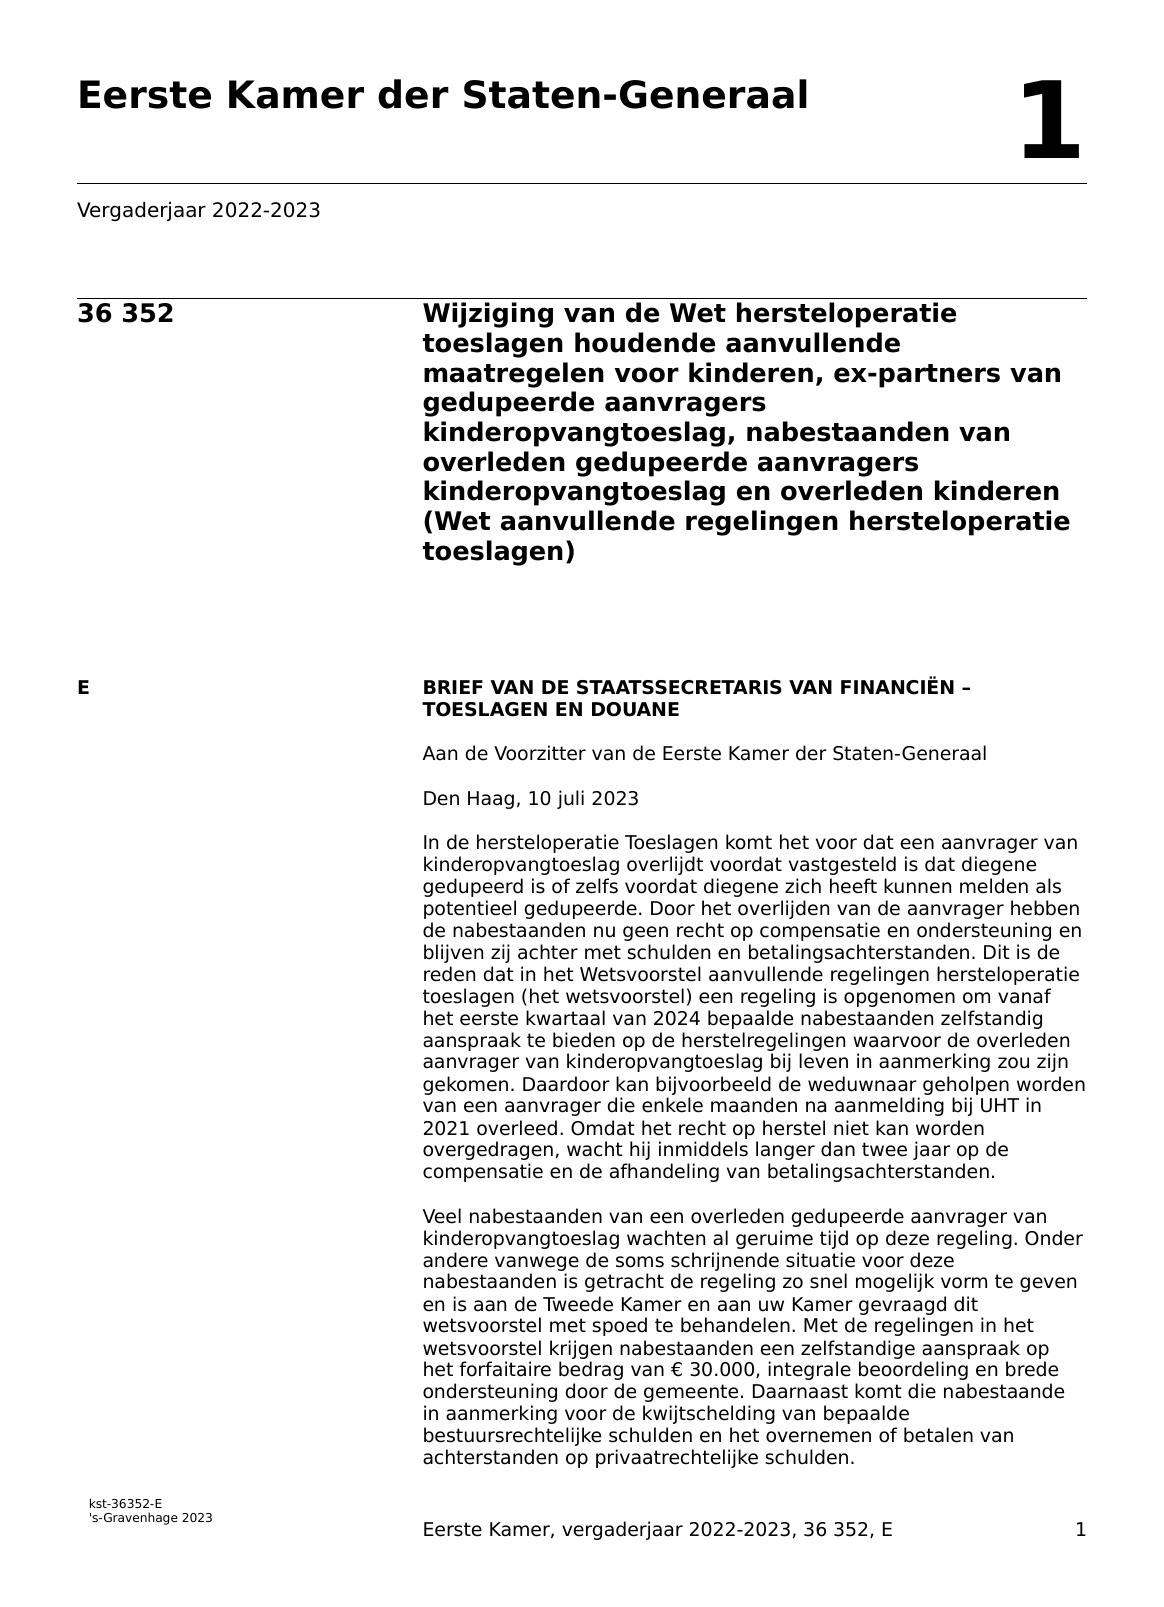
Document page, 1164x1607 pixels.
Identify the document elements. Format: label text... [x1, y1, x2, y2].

table_cell Vergaderjaar 2022-2023 [77, 184, 1087, 298]
text In de hersteloperatie Toeslagen komt het voor dat een aanvrager van kinderopvangtoeslag overlijdt voordat vastgesteld is dat diegene gedupeerd is of zelfs voordat diegene zich heeft kunnen melden als potentieel gedupeerde. Door het overlijden van de aanvrager hebben de nabestaanden nu geen recht op compensatie en ondersteuning en blijven zij achter met schulden en betalingsachterstanden. Dit is de reden dat in het Wetsvoorstel aanvullende regelingen hersteloperatie toeslagen (het wetsvoorstel) een regeling is opgenomen om vanaf het eerste kwartaal van 2024 bepaalde nabestaanden zelfstandig aanspraak te bieden op de herstelregelingen waarvoor de overleden aanvrager van kinderopvangtoeslag bij leven in aanmerking zou zijn gekomen. Daardoor kan bijvoorbeeld de weduwnaar geholpen worden van een aanvrager die enkele maanden na aanmelding bij UHT in 2021 overleed. Omdat het recht op herstel niet kan worden overgedragen, wacht hij inmiddels langer dan twee jaar op de compensatie en de afhandeling van betalingsachterstanden. [422, 832, 1087, 1183]
table_header Eerste Kamer der Staten-Generaal [77, 59, 886, 183]
subtitle 36 352 Wijziging van de Wet hersteloperatie toeslagen houdende aanvullende maatregelen voor kinderen, ex-partners van gedupeerde aanvragers kinderopvangtoeslag, nabestaanden van overleden gedupeerde aanvragers kinderopvangtoeslag en overleden kinderen (Wet aanvullende regelingen hersteloperatie toeslagen) [77, 299, 1087, 566]
table_header 1 [886, 59, 1087, 183]
text Aan de Voorzitter van de Eerste Kamer der Staten-Generaal [422, 743, 1087, 765]
text Veel nabestaanden van een overleden gedupeerde aanvrager van kinderopvangtoeslag wachten al geruime tijd op deze regeling. Onder andere vanwege de soms schrijnende situatie voor deze nabestaanden is getracht de regeling zo snel mogelijk vorm te geven en is aan de Tweede Kamer en aan uw Kamer gevraagd dit wetsvoorstel met spoed te behandelen. Met de regelingen in het wetsvoorstel krijgen nabestaanden een zelfstandige aanspraak op het forfaitaire bedrag van € 30.000, integrale beoordeling en brede ondersteuning door de gemeente. Daarnaast komt die nabestaande in aanmerking voor de kwijtschelding van bepaalde bestuursrechtelijke schulden en het overnemen of betalen van achterstanden op privaatrechtelijke schulden. [422, 1206, 1087, 1469]
text kst-36352-E [88, 1497, 323, 1511]
text Den Haag, 10 juli 2023 [422, 787, 1087, 809]
subtitle E BRIEF VAN DE STAATSSECRETARIS VAN FINANCIËN – TOESLAGEN EN DOUANE [77, 677, 1087, 721]
text 's-Gravenhage 2023 [88, 1511, 323, 1525]
